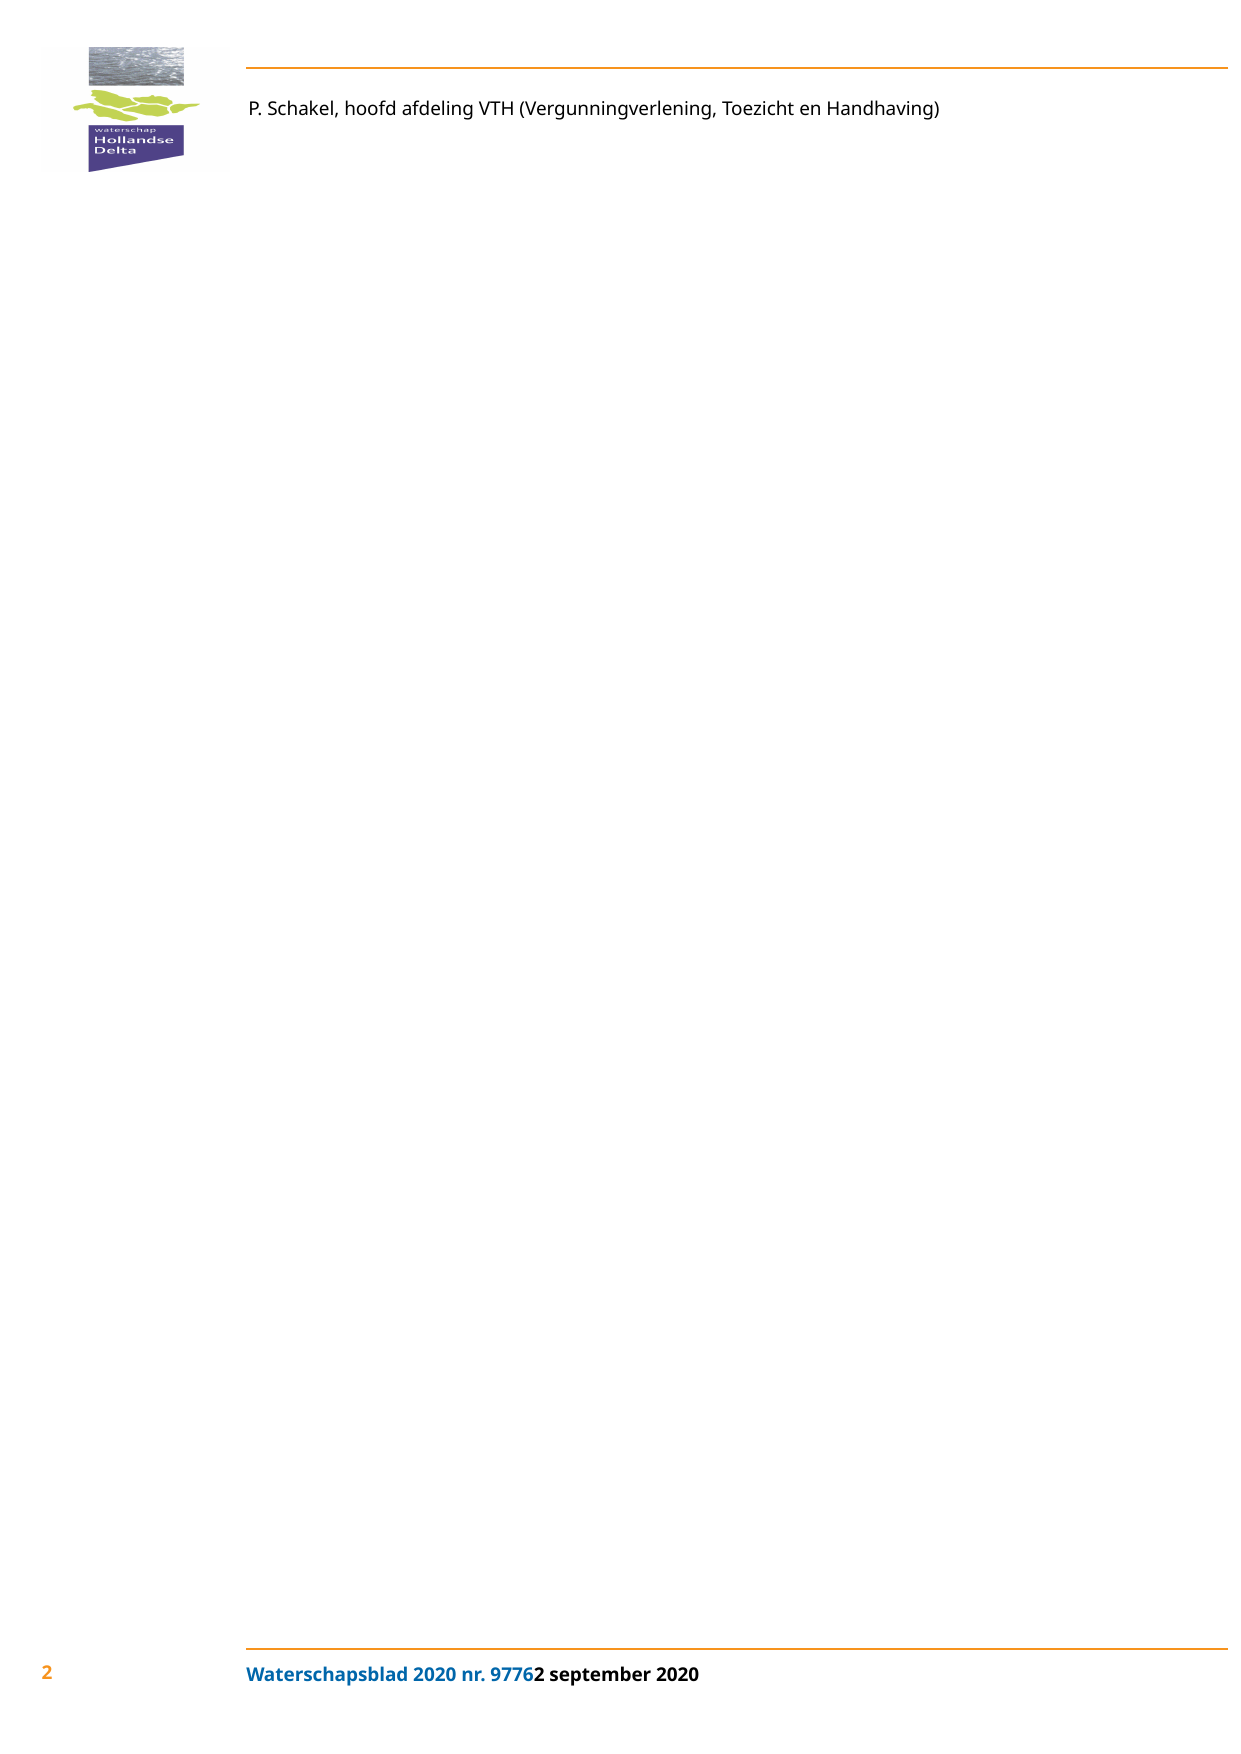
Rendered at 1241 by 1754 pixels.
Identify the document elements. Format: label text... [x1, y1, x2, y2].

picture [41, 47, 231, 172]
text P. Schakel, hoofd afdeling VTH (Vergunningverlening, Toezicht en Handhaving) [248, 95, 1152, 121]
